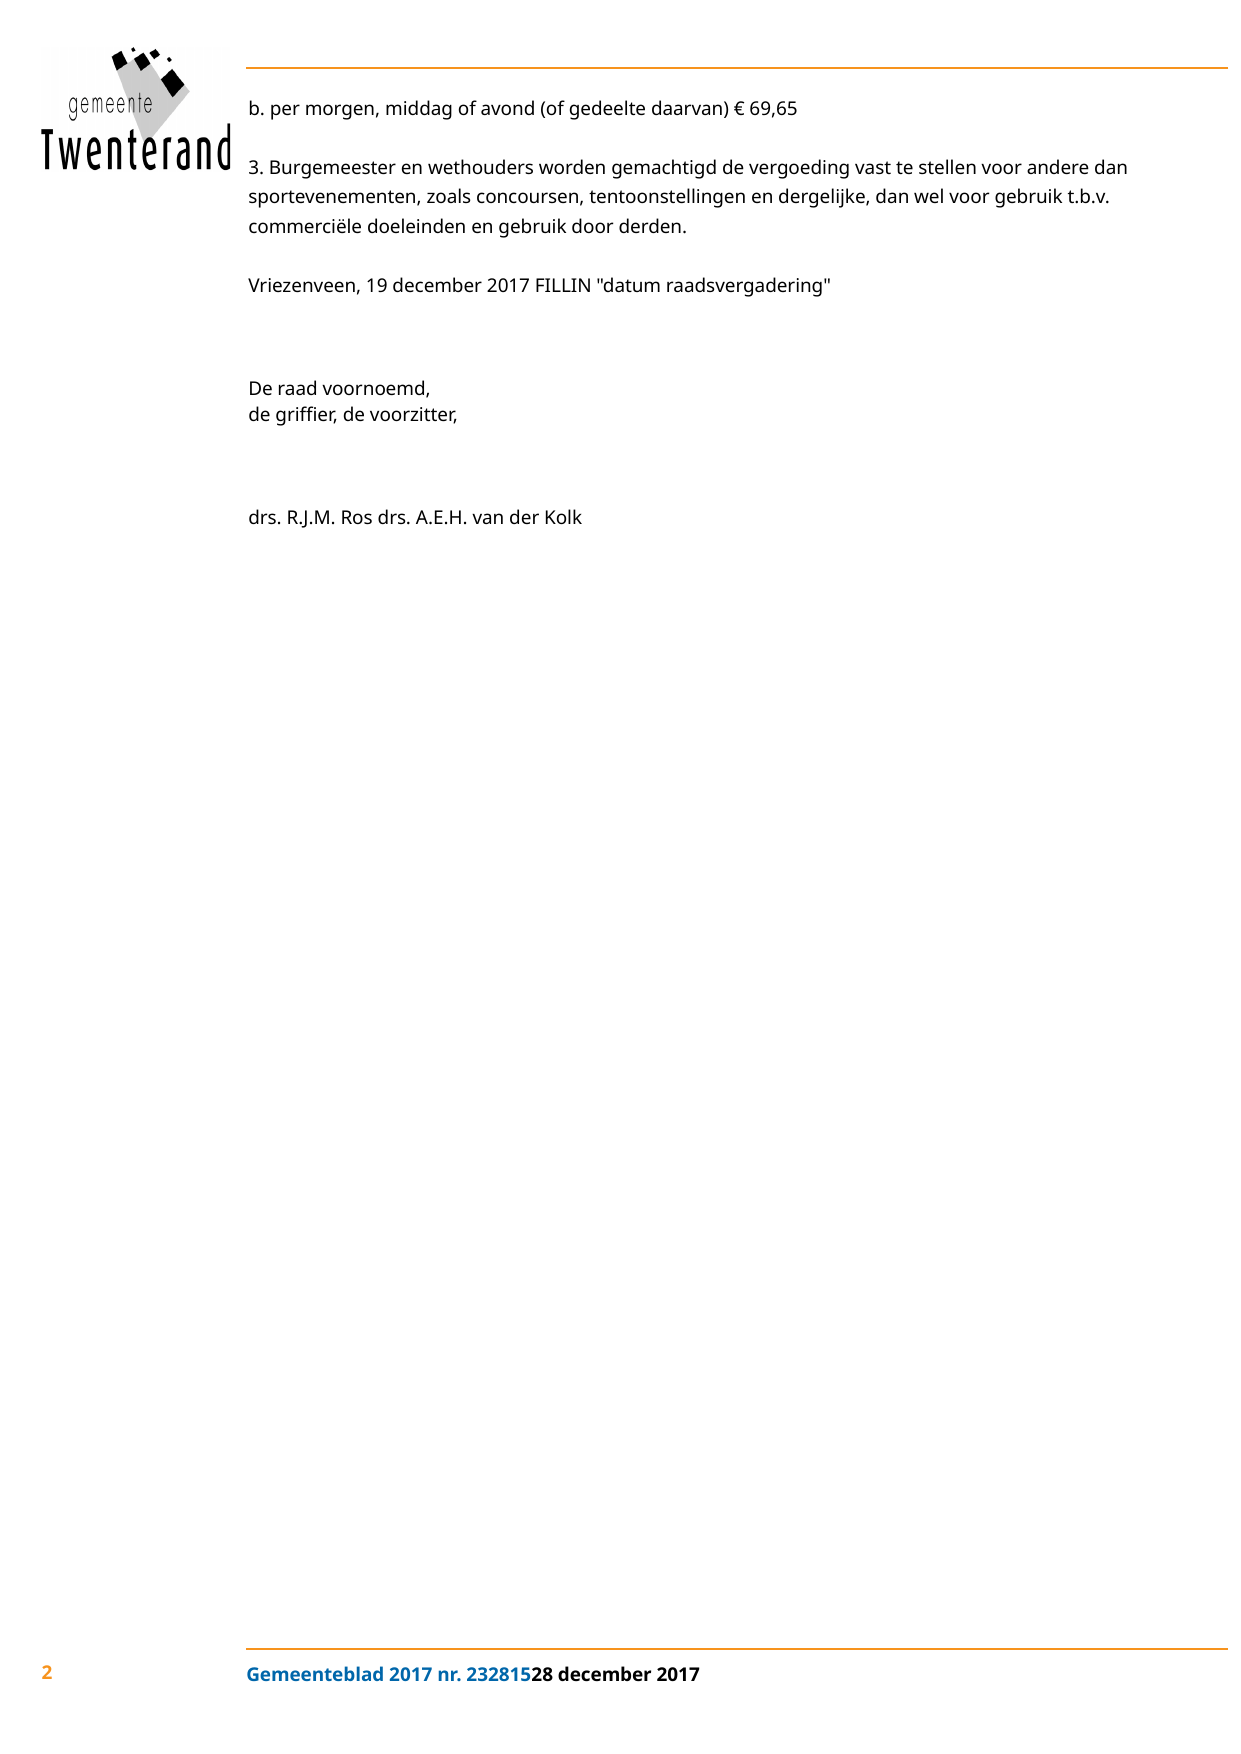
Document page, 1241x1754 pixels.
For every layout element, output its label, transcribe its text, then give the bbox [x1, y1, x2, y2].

text de griffier, de voorzitter, [248, 401, 1152, 427]
text 3. Burgemeester en wethouders worden gemachtigd de vergoeding vast te stellen voor andere dan sportevenementen, zoals concoursen, tentoonstellingen en dergelijke, dan wel voor gebruik t.b.v. commerciële doeleinden en gebruik door derden. [248, 154, 1152, 239]
picture [41, 47, 231, 172]
text Vriezenveen, 19 december 2017 FILLIN "datum raadsvergadering" [248, 272, 1152, 298]
text De raad voornoemd, [248, 375, 1152, 401]
text b. per morgen, middag of avond (of gedeelte daarvan) € 69,65 [248, 95, 1152, 121]
text drs. R.J.M. Ros drs. A.E.H. van der Kolk [248, 504, 1152, 529]
